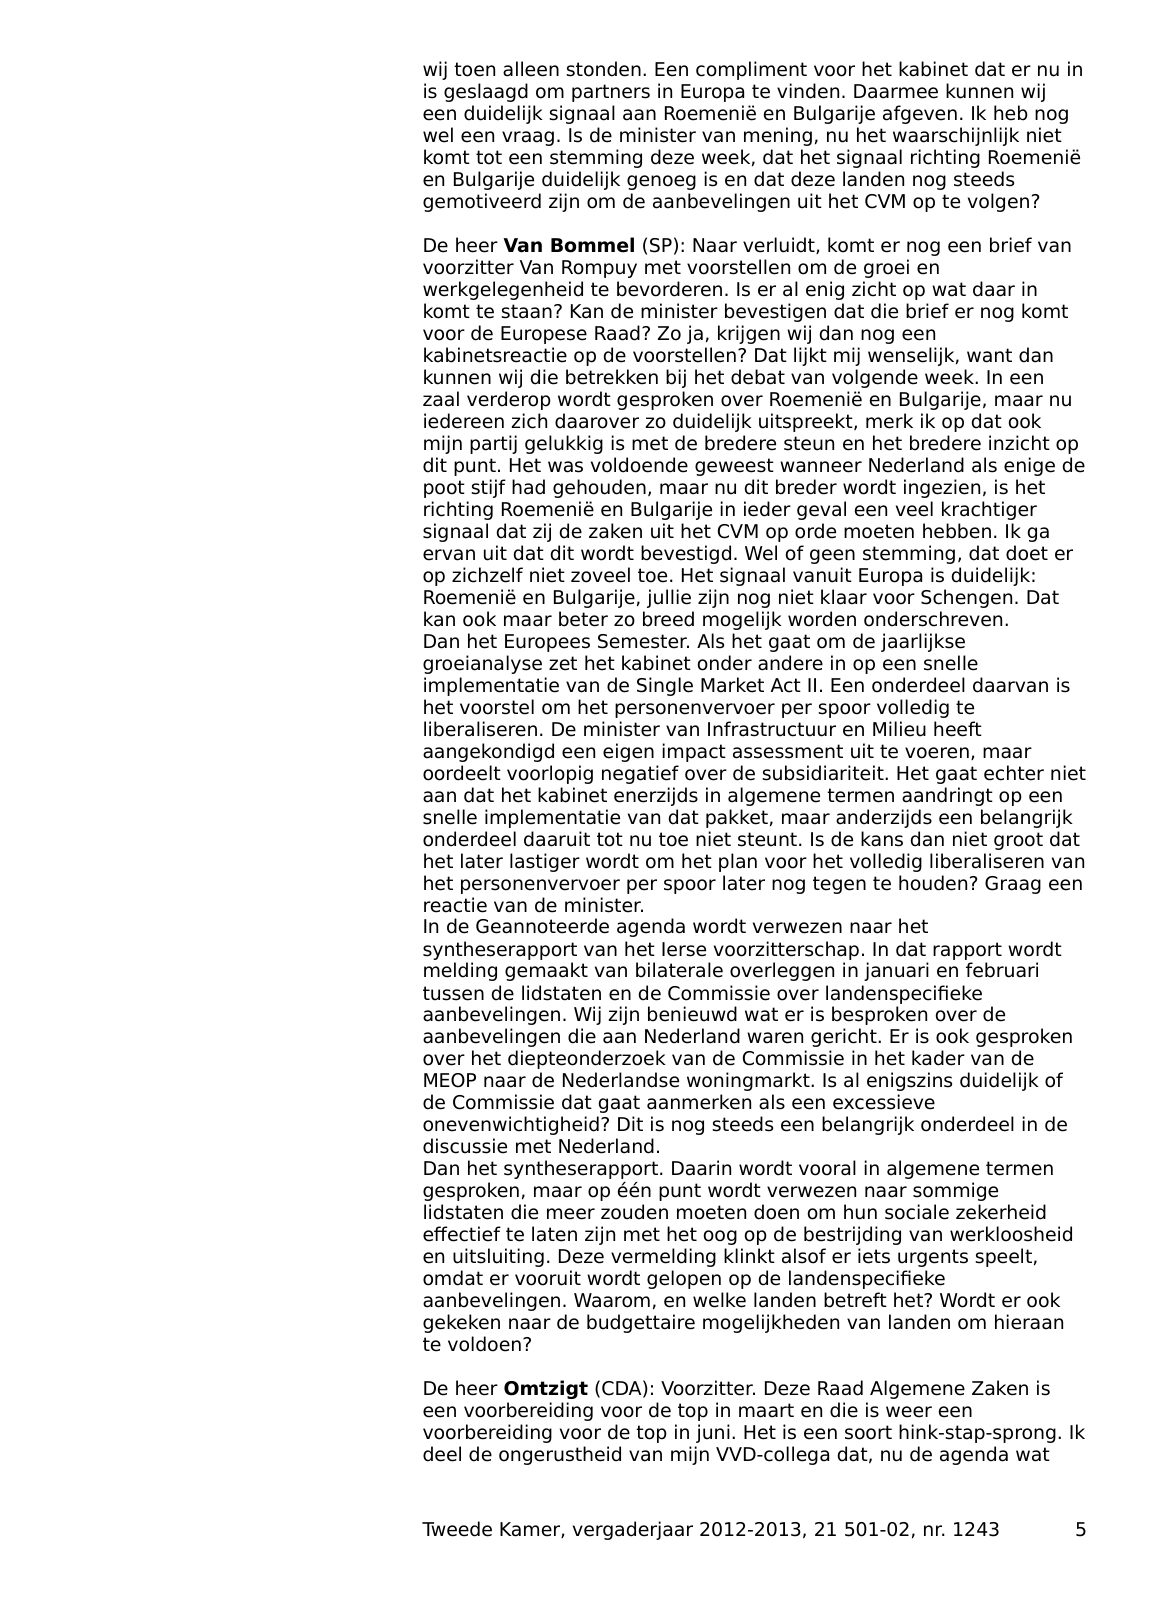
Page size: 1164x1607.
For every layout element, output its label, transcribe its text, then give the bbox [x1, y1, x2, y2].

text De heer Van Bommel (SP): Naar verluidt, komt er nog een brief van voorzitter Van Rompuy met voorstellen om de groei en werkgelegenheid te bevorderen. Is er al enig zicht op wat daar in komt te staan? Kan de minister bevestigen dat die brief er nog komt voor de Europese Raad? Zo ja, krijgen wij dan nog een kabinetsreactie op de voorstellen? Dat lijkt mij wenselijk, want dan kunnen wij die betrekken bij het debat van volgende week. In een zaal verderop wordt gesproken over Roemenië en Bulgarije, maar nu iedereen zich daarover zo duidelijk uitspreekt, merk ik op dat ook mijn partij gelukkig is met de bredere steun en het bredere inzicht op dit punt. Het was voldoende geweest wanneer Nederland als enige de poot stijf had gehouden, maar nu dit breder wordt ingezien, is het richting Roemenië en Bulgarije in ieder geval een veel krachtiger signaal dat zij de zaken uit het CVM op orde moeten hebben. Ik ga ervan uit dat dit wordt bevestigd. Wel of geen stemming, dat doet er op zichzelf niet zoveel toe. Het signaal vanuit Europa is duidelijk: Roemenië en Bulgarije, jullie zijn nog niet klaar voor Schengen. Dat kan ook maar beter zo breed mogelijk worden onderschreven. [422, 235, 1087, 631]
text wij toen alleen stonden. Een compliment voor het kabinet dat er nu in is geslaagd om partners in Europa te vinden. Daarmee kunnen wij een duidelijk signaal aan Roemenië en Bulgarije afgeven. Ik heb nog wel een vraag. Is de minister van mening, nu het waarschijnlijk niet komt tot een stemming deze week, dat het signaal richting Roemenië en Bulgarije duidelijk genoeg is en dat deze landen nog steeds gemotiveerd zijn om de aanbevelingen uit het CVM op te volgen? [422, 59, 1087, 213]
text De heer Omtzigt (CDA): Voorzitter. Deze Raad Algemene Zaken is een voorbereiding voor de top in maart en die is weer een voorbereiding voor de top in juni. Het is een soort hink-stap-sprong. Ik deel de ongerustheid van mijn VVD-collega dat, nu de agenda wat [422, 1378, 1087, 1466]
text In de Geannoteerde agenda wordt verwezen naar het syntheserapport van het Ierse voorzitterschap. In dat rapport wordt melding gemaakt van bilaterale overleggen in januari en februari tussen de lidstaten en de Commissie over landenspecifieke aanbevelingen. Wij zijn benieuwd wat er is besproken over de aanbevelingen die aan Nederland waren gericht. Er is ook gesproken over het diepteonderzoek van de Commissie in het kader van de MEOP naar de Nederlandse woningmarkt. Is al enigszins duidelijk of de Commissie dat gaat aanmerken als een excessieve onevenwichtigheid? Dit is nog steeds een belangrijk onderdeel in de discussie met Nederland. [422, 916, 1087, 1158]
text Dan het Europees Semester. Als het gaat om de jaarlijkse groeianalyse zet het kabinet onder andere in op een snelle implementatie van de Single Market Act II. Een onderdeel daarvan is het voorstel om het personenvervoer per spoor volledig te liberaliseren. De minister van Infrastructuur en Milieu heeft aangekondigd een eigen impact assessment uit te voeren, maar oordeelt voorlopig negatief over de subsidiariteit. Het gaat echter niet aan dat het kabinet enerzijds in algemene termen aandringt op een snelle implementatie van dat pakket, maar anderzijds een belangrijk onderdeel daaruit tot nu toe niet steunt. Is de kans dan niet groot dat het later lastiger wordt om het plan voor het volledig liberaliseren van het personenvervoer per spoor later nog tegen te houden? Graag een reactie van de minister. [422, 631, 1087, 916]
text Dan het syntheserapport. Daarin wordt vooral in algemene termen gesproken, maar op één punt wordt verwezen naar sommige lidstaten die meer zouden moeten doen om hun sociale zekerheid effectief te laten zijn met het oog op de bestrijding van werkloosheid en uitsluiting. Deze vermelding klinkt alsof er iets urgents speelt, omdat er vooruit wordt gelopen op de landenspecifieke aanbevelingen. Waarom, en welke landen betreft het? Wordt er ook gekeken naar de budgettaire mogelijkheden van landen om hieraan te voldoen? [422, 1158, 1087, 1356]
